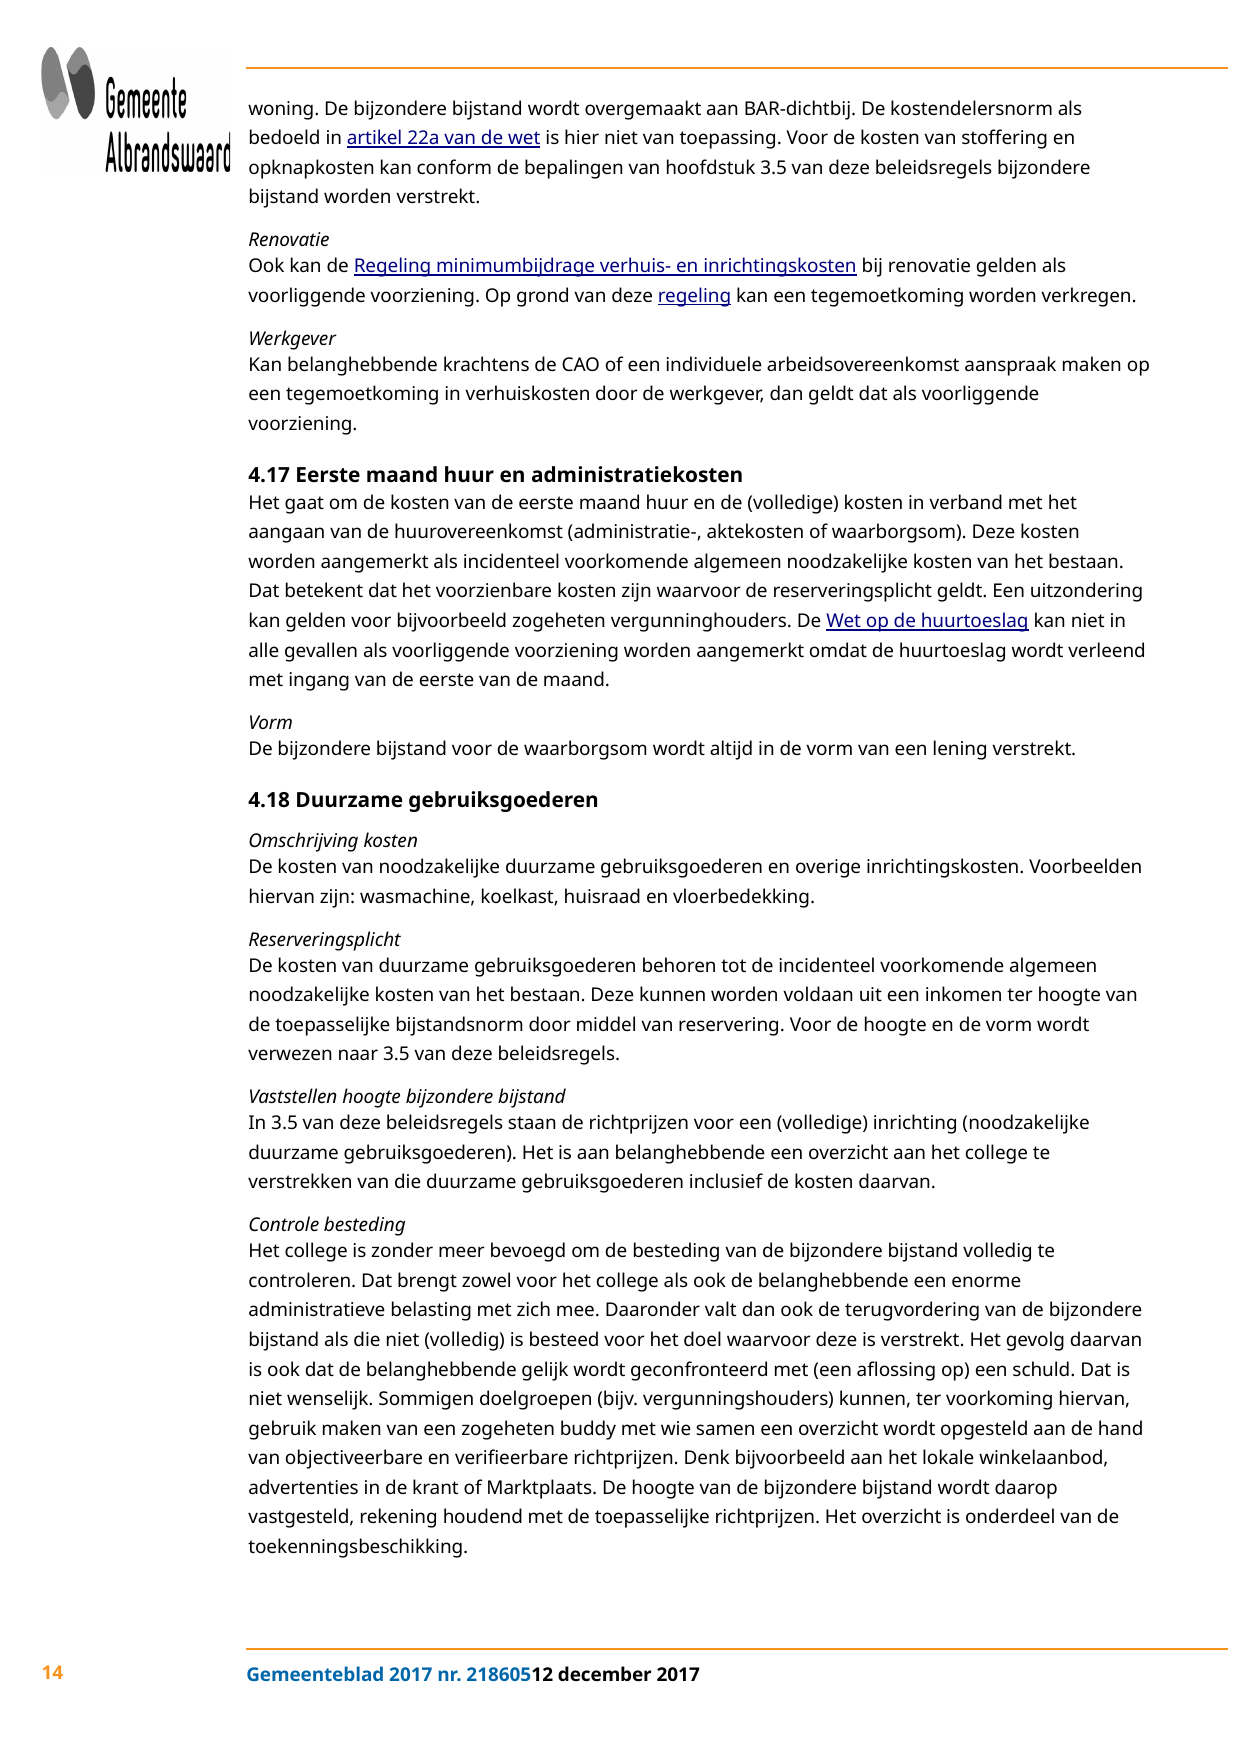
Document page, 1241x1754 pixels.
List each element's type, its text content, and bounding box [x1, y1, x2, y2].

text De kosten van duurzame gebruiksgoederen behoren tot de incidenteel voorkomende algemeen noodzakelijke kosten van het bestaan. Deze kunnen worden voldaan uit een inkomen ter hoogte van de toepasselijke bijstandsnorm door middel van reservering. Voor de hoogte en de vorm wordt verwezen naar 3.5 van deze beleidsregels. [248, 952, 1152, 1066]
text Het college is zonder meer bevoegd om de besteding van de bijzondere bijstand volledig te controleren. Dat brengt zowel voor het college als ook de belanghebbende een enorme administratieve belasting met zich mee. Daaronder valt dan ook de terugvordering van de bijzondere bijstand als die niet (volledig) is besteed voor het doel waarvoor deze is verstrekt. Het gevolg daarvan is ook dat de belanghebbende gelijk wordt geconfronteerd met (een aflossing op) een schuld. Dat is niet wenselijk. Sommigen doelgroepen (bijv. vergunningshouders) kunnen, ter voorkoming hiervan, gebruik maken van een zogeheten buddy met wie samen een overzicht wordt opgesteld aan de hand van objectiveerbare en verifieerbare richtprijzen. Denk bijvoorbeeld aan het lokale winkelaanbod, advertenties in de krant of Marktplaats. De hoogte van de bijzondere bijstand wordt daarop vastgesteld, rekening houdend met de toepasselijke richtprijzen. Het overzicht is onderdeel van de toekenningsbeschikking. [248, 1237, 1152, 1559]
text Werkgever [248, 325, 1152, 351]
text Het gaat om de kosten van de eerste maand huur en de (volledige) kosten in verband met het aangaan van de huurovereenkomst (administratie-, aktekosten of waarborgsom). Deze kosten worden aangemerkt als incidenteel voorkomende algemeen noodzakelijke kosten van het bestaan. Dat betekent dat het voorzienbare kosten zijn waarvoor de reserveringsplicht geldt. Een uitzondering kan gelden voor bijvoorbeeld zogeheten vergunninghouders. De Wet op de huurtoeslag kan niet in alle gevallen als voorliggende voorziening worden aangemerkt omdat de huurtoeslag wordt verleend met ingang van de eerste van de maand. [248, 489, 1152, 692]
text In 3.5 van deze beleidsregels staan de richtprijzen voor een (volledige) inrichting (noodzakelijke duurzame gebruiksgoederen). Het is aan belanghebbende een overzicht aan het college te verstrekken van die duurzame gebruiksgoederen inclusief de kosten daarvan. [248, 1109, 1152, 1194]
text 4.18 Duurzame gebruiksgoederen [248, 786, 1152, 814]
text Reserveringsplicht [248, 926, 1152, 952]
text 4.17 Eerste maand huur en administratiekosten [248, 460, 1152, 489]
text Renovatie [248, 227, 1152, 252]
text Controle besteding [248, 1212, 1152, 1237]
text Omschrijving kosten [248, 828, 1152, 853]
picture [41, 47, 231, 172]
text Vorm [248, 709, 1152, 735]
text De bijzondere bijstand voor de waarborgsom wordt altijd in de vorm van een lening verstrekt. [248, 735, 1152, 761]
text woning. De bijzondere bijstand wordt overgemaakt aan BAR-dichtbij. De kostendelersnorm als bedoeld in artikel 22a van de wet is hier niet van toepassing. Voor de kosten van stoffering en opknapkosten kan conform de bepalingen van hoofdstuk 3.5 van deze beleidsregels bijzondere bijstand worden verstrekt. [248, 95, 1152, 209]
text Ook kan de Regeling minimumbijdrage verhuis- en inrichtingskosten bij renovatie gelden als voorliggende voorziening. Op grond van deze regeling kan een tegemoetkoming worden verkregen. [248, 252, 1152, 308]
text De kosten van noodzakelijke duurzame gebruiksgoederen en overige inrichtingskosten. Voorbeelden hiervan zijn: wasmachine, koelkast, huisraad en vloerbedekking. [248, 853, 1152, 909]
text Vaststellen hoogte bijzondere bijstand [248, 1084, 1152, 1109]
text Kan belanghebbende krachtens de CAO of een individuele arbeidsovereenkomst aanspraak maken op een tegemoetkoming in verhuiskosten door de werkgever, dan geldt dat als voorliggende voorziening. [248, 351, 1152, 436]
